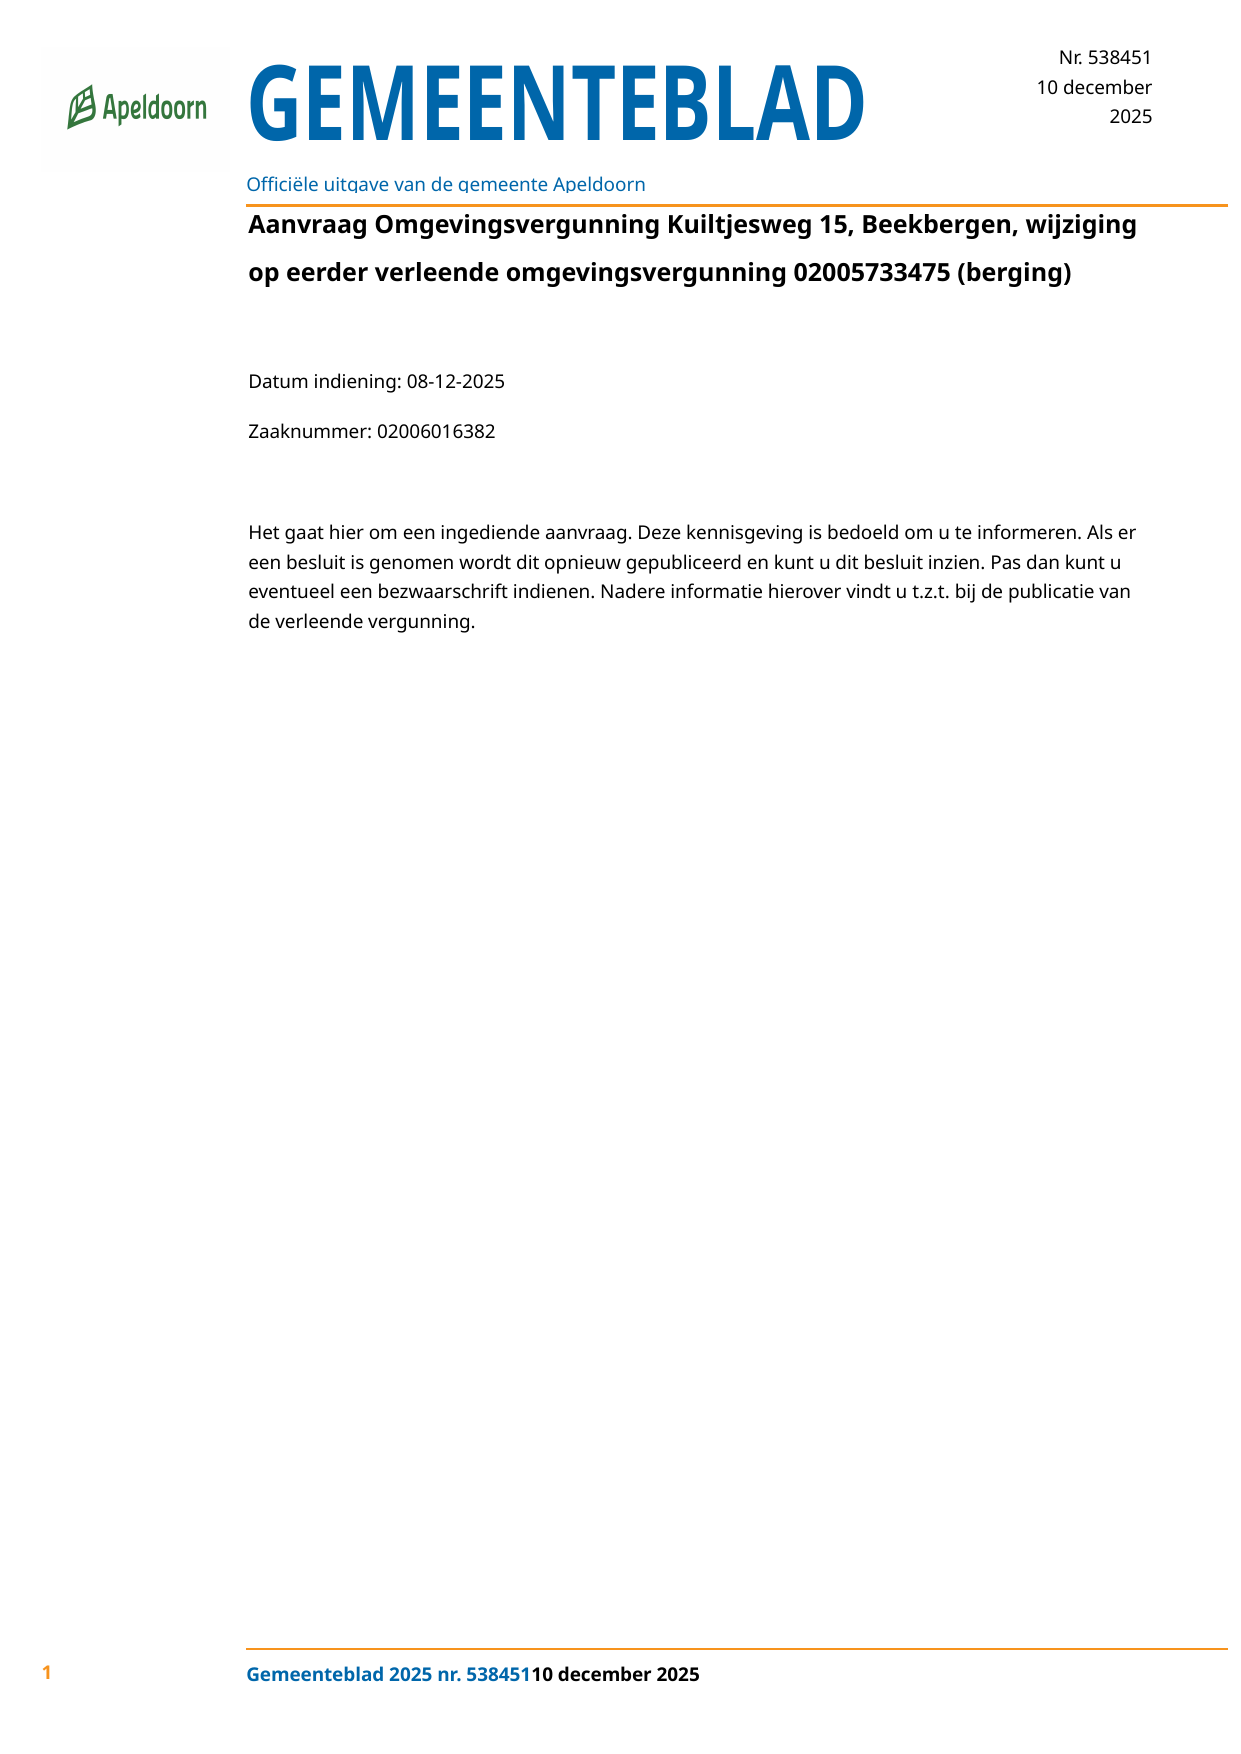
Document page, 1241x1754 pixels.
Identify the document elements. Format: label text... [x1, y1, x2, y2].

text Het gaat hier om een ingediende aanvraag. Deze kennisgeving is bedoeld om u te informeren. Als er een besluit is genomen wordt dit opnieuw gepubliceerd en kunt u dit besluit inzien. Pas dan kunt u eventueel een bezwaarschrift indienen. Nadere informatie hierover vindt u t.z.t. bij de publicatie van de verleende vergunning. [248, 519, 1152, 634]
text Datum indiening: 08-12-2025 [248, 368, 1152, 394]
text Zaaknummer: 02006016382 [248, 419, 1152, 444]
text Aanvraag Omgevingsvergunning Kuiltjesweg 15, Beekbergen, wijziging op eerder verleende omgevingsvergunning 02005733475 (berging) [248, 207, 1152, 288]
picture [41, 47, 231, 172]
